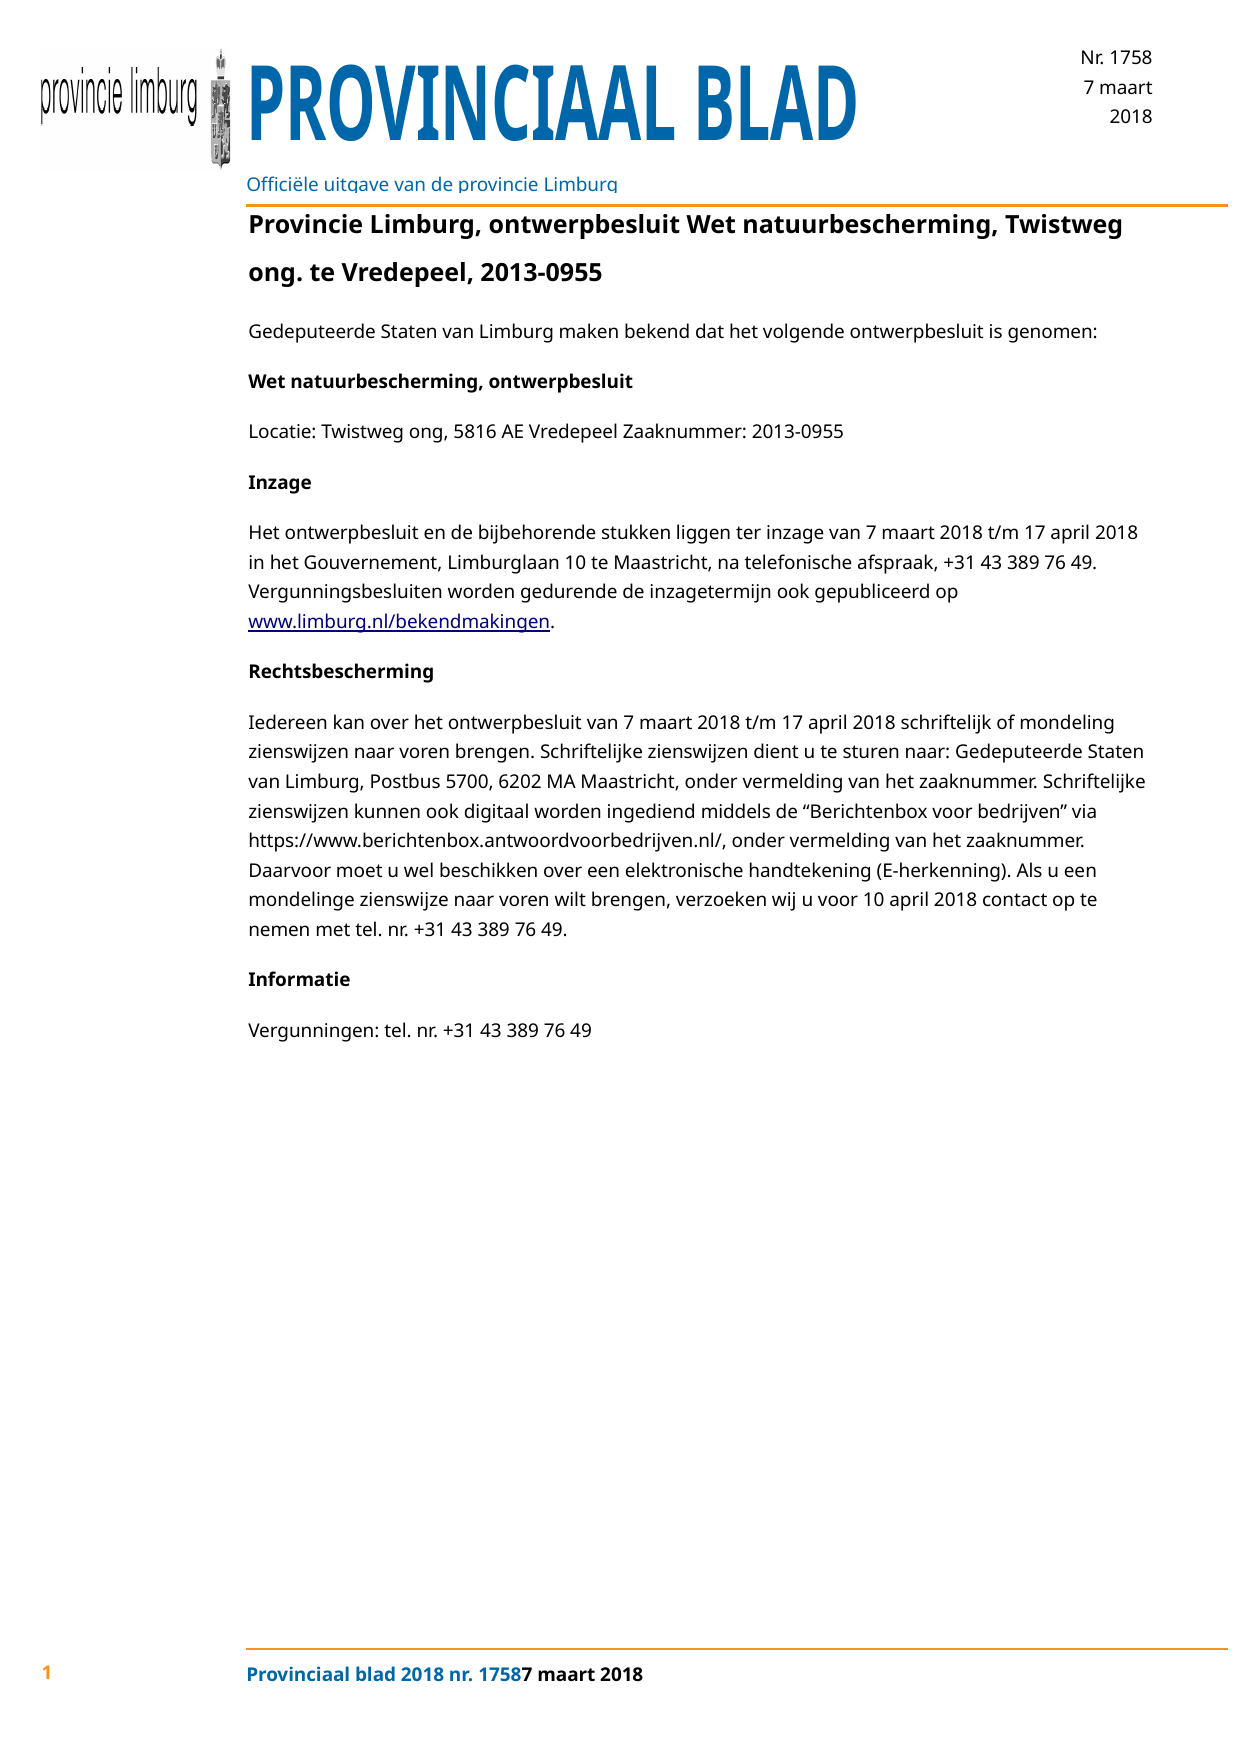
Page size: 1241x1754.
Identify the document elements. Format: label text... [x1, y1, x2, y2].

picture [41, 47, 231, 172]
text Inzage [248, 469, 1152, 495]
text Locatie: Twistweg ong, 5816 AE Vredepeel Zaaknummer: 2013-0955 [248, 419, 1152, 444]
text Gedeputeerde Staten van Limburg maken bekend dat het volgende ontwerpbesluit is genomen: [248, 318, 1152, 344]
text Wet natuurbescherming, ontwerpbesluit [248, 368, 1152, 394]
text Informatie [248, 967, 1152, 992]
text Provincie Limburg, ontwerpbesluit Wet natuurbescherming, Twistweg ong. te Vredepeel, 2013-0955 [248, 207, 1152, 288]
text Rechtsbescherming [248, 659, 1152, 684]
text Iedereen kan over het ontwerpbesluit van 7 maart 2018 t/m 17 april 2018 schriftelijk of mondeling zienswijzen naar voren brengen. Schriftelijke zienswijzen dient u te sturen naar: Gedeputeerde Staten van Limburg, Postbus 5700, 6202 MA Maastricht, onder vermelding van het zaaknummer. Schriftelijke zienswijzen kunnen ook digitaal worden ingediend middels de “Berichtenbox voor bedrijven” via https://www.berichtenbox.antwoordvoorbedrijven.nl/, onder vermelding van het zaaknummer. Daarvoor moet u wel beschikken over een elektronische handtekening (E-herkenning). Als u een mondelinge zienswijze naar voren wilt brengen, verzoeken wij u voor 10 april 2018 contact op te nemen met tel. nr. +31 43 389 76 49. [248, 709, 1152, 942]
text Vergunningen: tel. nr. +31 43 389 76 49 [248, 1017, 1152, 1043]
text Het ontwerpbesluit en de bijbehorende stukken liggen ter inzage van 7 maart 2018 t/m 17 april 2018 in het Gouvernement, Limburglaan 10 te Maastricht, na telefonische afspraak, +31 43 389 76 49. Vergunningsbesluiten worden gedurende de inzagetermijn ook gepubliceerd op www.limburg.nl/bekendmakingen. [248, 519, 1152, 634]
